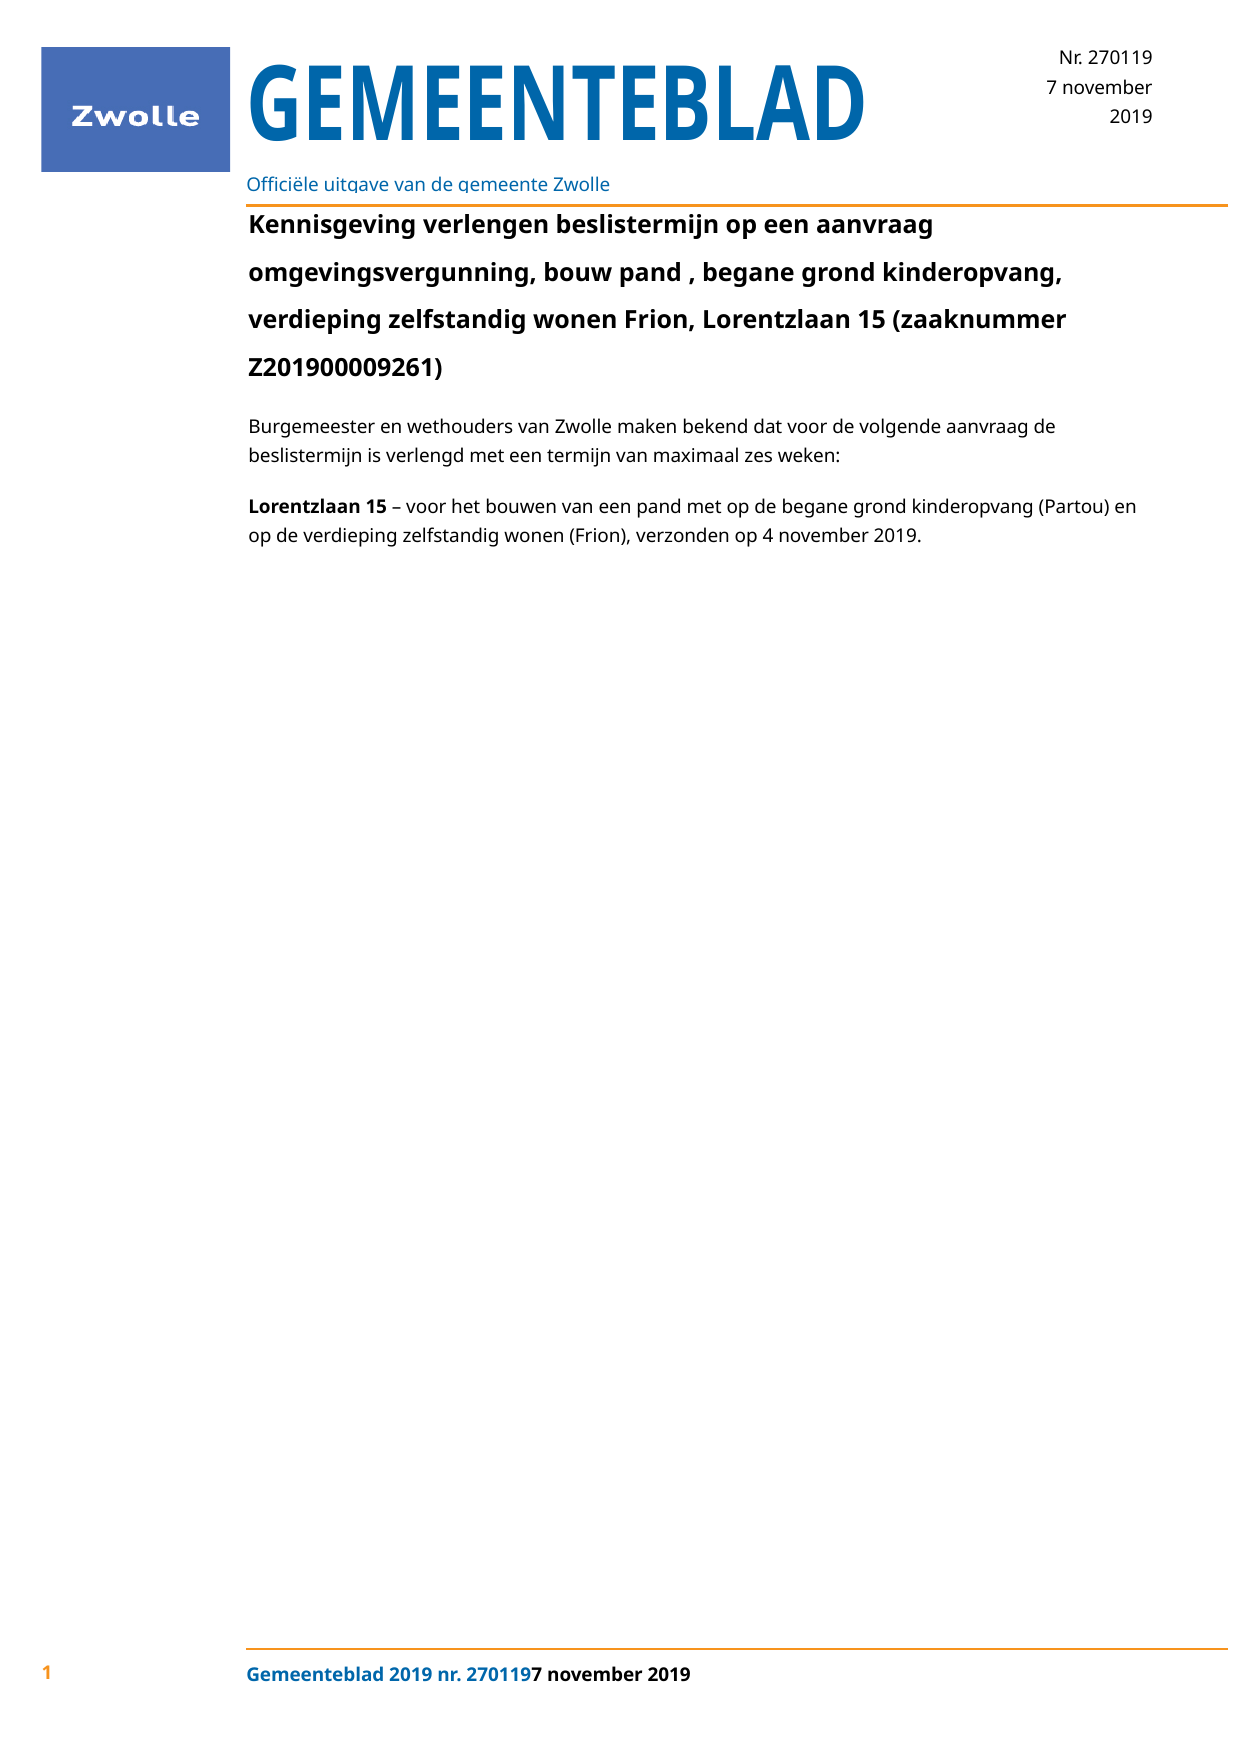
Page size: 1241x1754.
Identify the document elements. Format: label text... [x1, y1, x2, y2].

text Kennisgeving verlengen beslistermijn op een aanvraag omgevingsvergunning, bouw pand , begane grond kinderopvang, verdieping zelfstandig wonen Frion, Lorentzlaan 15 (zaaknummer Z201900009261) [248, 207, 1152, 384]
text Lorentzlaan 15 – voor het bouwen van een pand met op de begane grond kinderopvang (Partou) en op de verdieping zelfstandig wonen (Frion), verzonden op 4 november 2019. [248, 493, 1152, 548]
text Burgemeester en wethouders van Zwolle maken bekend dat voor de volgende aanvraag de beslistermijn is verlengd met een termijn van maximaal zes weken: [248, 413, 1152, 468]
picture [41, 47, 231, 172]
